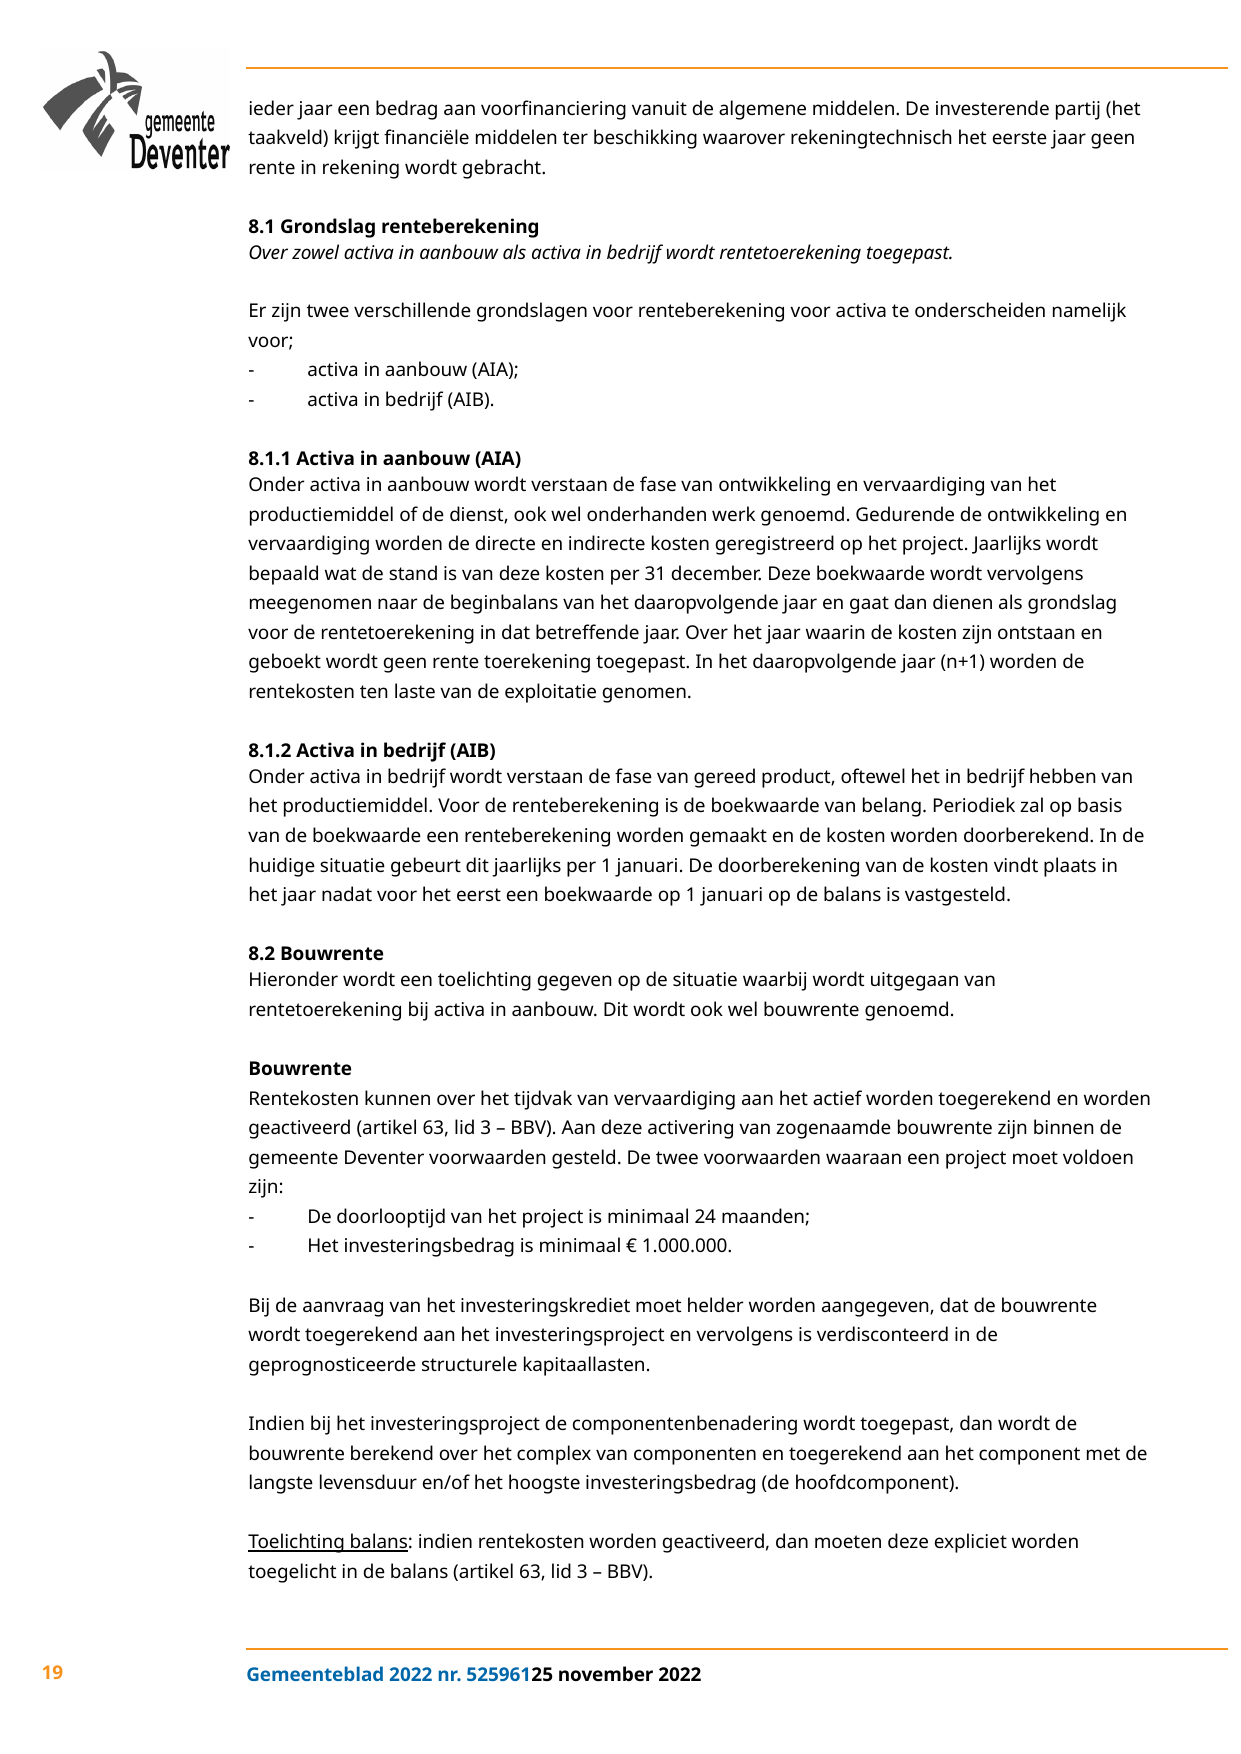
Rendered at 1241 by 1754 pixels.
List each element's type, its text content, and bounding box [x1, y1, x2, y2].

text Hieronder wordt een toelichting gegeven op de situatie waarbij wordt uitgegaan van rentetoerekening bij activa in aanbouw. Dit wordt ook wel bouwrente genoemd. [248, 966, 1152, 1022]
list Het investeringsbedrag is minimaal € 1.000.000. [248, 1233, 1152, 1258]
text Rentekosten kunnen over het tijdvak van vervaardiging aan het actief worden toegerekend en worden geactiveerd (artikel 63, lid 3 – BBV). Aan deze activering van zogenaamde bouwrente zijn binnen de gemeente Deventer voorwaarden gesteld. De twee voorwaarden waaraan een project moet voldoen zijn: [248, 1085, 1152, 1199]
list activa in bedrijf (AIB). [248, 386, 1152, 412]
text 8.1 Grondslag renteberekening [248, 213, 1152, 239]
text 8.2 Bouwrente [248, 941, 1152, 966]
text Bouwrente [248, 1055, 1152, 1081]
text Er zijn twee verschillende grondslagen voor renteberekening voor activa te onderscheiden namelijk voor; [248, 297, 1152, 353]
text Onder activa in aanbouw wordt verstaan de fase van ontwikkeling en vervaardiging van het productiemiddel of de dienst, ook wel onderhanden werk genoemd. Gedurende de ontwikkeling en vervaardiging worden de directe en indirecte kosten geregistreerd op het project. Jaarlijks wordt bepaald wat de stand is van deze kosten per 31 december. Deze boekwaarde wordt vervolgens meegenomen naar de beginbalans van het daaropvolgende jaar en gaat dan dienen als grondslag voor de rentetoerekening in dat betreffende jaar. Over het jaar waarin de kosten zijn ontstaan en geboekt wordt geen rente toerekening toegepast. In het daaropvolgende jaar (n+1) worden de rentekosten ten laste van de exploitatie genomen. [248, 471, 1152, 704]
text Bij de aanvraag van het investeringskrediet moet helder worden aangegeven, dat de bouwrente wordt toegerekend aan het investeringsproject en vervolgens is verdisconteerd in de geprognosticeerde structurele kapitaallasten. [248, 1292, 1152, 1377]
table_header Over zowel activa in aanbouw als activa in bedrijf wordt rentetoerekening toegepast. [248, 239, 1152, 265]
picture [41, 47, 231, 172]
text Toelichting balans: indien rentekosten worden geactiveerd, dan moeten deze expliciet worden toegelicht in de balans (artikel 63, lid 3 – BBV). [248, 1528, 1152, 1584]
text 8.1.2 Activa in bedrijf (AIB) [248, 737, 1152, 763]
text Indien bij het investeringsproject de componentenbenadering wordt toegepast, dan wordt de bouwrente berekend over het complex van componenten en toegerekend aan het component met de langste levensduur en/of het hoogste investeringsbedrag (de hoofdcomponent). [248, 1410, 1152, 1495]
text ieder jaar een bedrag aan voorfinanciering vanuit de algemene middelen. De investerende partij (het taakveld) krijgt financiële middelen ter beschikking waarover rekeningtechnisch het eerste jaar geen rente in rekening wordt gebracht. [248, 95, 1152, 180]
list De doorlooptijd van het project is minimaal 24 maanden; [248, 1203, 1152, 1229]
list activa in aanbouw (AIA); [248, 357, 1152, 382]
text Onder activa in bedrijf wordt verstaan de fase van gereed product, oftewel het in bedrijf hebben van het productiemiddel. Voor de renteberekening is de boekwaarde van belang. Periodiek zal op basis van de boekwaarde een renteberekening worden gemaakt en de kosten worden doorberekend. In de huidige situatie gebeurt dit jaarlijks per 1 januari. De doorberekening van de kosten vindt plaats in het jaar nadat voor het eerst een boekwaarde op 1 januari op de balans is vastgesteld. [248, 763, 1152, 907]
text 8.1.1 Activa in aanbouw (AIA) [248, 445, 1152, 471]
